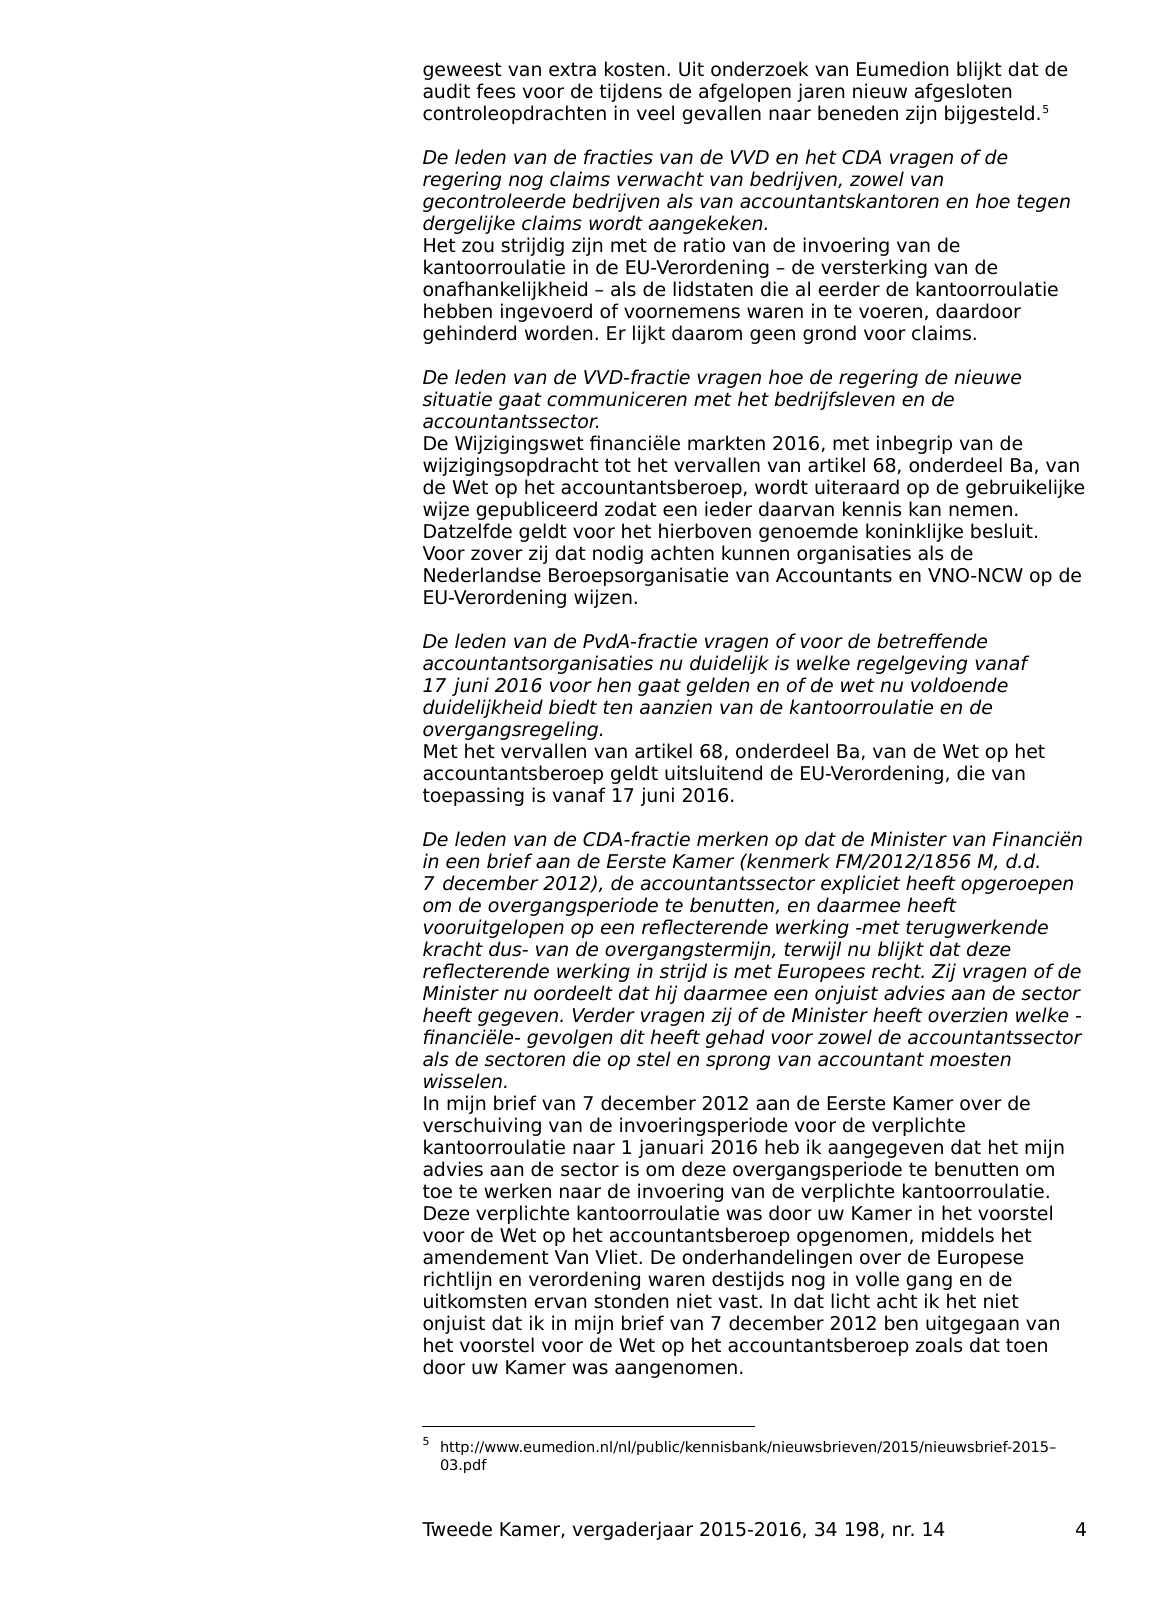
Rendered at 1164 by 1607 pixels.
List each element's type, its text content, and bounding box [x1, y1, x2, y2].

text De leden van de VVD-fractie vragen hoe de regering de nieuwe situatie gaat communiceren met het bedrijfsleven en de accountantssector. [422, 367, 1087, 433]
text geweest van extra kosten. Uit onderzoek van Eumedion blijkt dat de audit fees voor de tijdens de afgelopen jaren nieuw afgesloten controleopdrachten in veel gevallen naar beneden zijn bijgesteld. [422, 59, 1087, 125]
text Het zou strijdig zijn met de ratio van de invoering van de kantoorroulatie in de EU-Verordening – de versterking van de onafhankelijkheid – als de lidstaten die al eerder de kantoorroulatie hebben ingevoerd of voornemens waren in te voeren, daardoor gehinderd worden. Er lijkt daarom geen grond voor claims. [422, 235, 1087, 345]
text In mijn brief van 7 december 2012 aan de Eerste Kamer over de verschuiving van de invoeringsperiode voor de verplichte kantoorroulatie naar 1 januari 2016 heb ik aangegeven dat het mijn advies aan de sector is om deze overgangsperiode te benutten om toe te werken naar de invoering van de verplichte kantoorroulatie. Deze verplichte kantoorroulatie was door uw Kamer in het voorstel voor de Wet op het accountantsberoep opgenomen, middels het amendement Van Vliet. De onderhandelingen over de Europese richtlijn en verordening waren destijds nog in volle gang en de uitkomsten ervan stonden niet vast. In dat licht acht ik het niet onjuist dat ik in mijn brief van 7 december 2012 ben uitgegaan van het voorstel voor de Wet op het accountantsberoep zoals dat toen door uw Kamer was aangenomen. [422, 1093, 1087, 1379]
text De leden van de PvdA-fractie vragen of voor de betreffende accountantsorganisaties nu duidelijk is welke regelgeving vanaf 17 juni 2016 voor hen gaat gelden en of de wet nu voldoende duidelijkheid biedt ten aanzien van de kantoorroulatie en de overgangsregeling. [422, 631, 1087, 741]
text http://www.eumedion.nl/nl/public/kennisbank/nieuwsbrieven/2015/nieuwsbrief-2015–03.pdf [422, 1435, 1087, 1474]
text De leden van de CDA-fractie merken op dat de Minister van Financiën in een brief aan de Eerste Kamer (kenmerk FM/2012/1856 M, d.d. 7 december 2012), de accountantssector expliciet heeft opgeroepen om de overgangsperiode te benutten, en daarmee heeft vooruitgelopen op een reflecterende werking -met terugwerkende kracht dus- van de overgangstermijn, terwijl nu blijkt dat deze reflecterende werking in strijd is met Europees recht. Zij vragen of de Minister nu oordeelt dat hij daarmee een onjuist advies aan de sector heeft gegeven. Verder vragen zij of de Minister heeft overzien welke -financiële- gevolgen dit heeft gehad voor zowel de accountantssector als de sectoren die op stel en sprong van accountant moesten wisselen. [422, 829, 1087, 1093]
text De leden van de fracties van de VVD en het CDA vragen of de regering nog claims verwacht van bedrijven, zowel van gecontroleerde bedrijven als van accountantskantoren en hoe tegen dergelijke claims wordt aangekeken. [422, 147, 1087, 235]
text De Wijzigingswet financiële markten 2016, met inbegrip van de wijzigingsopdracht tot het vervallen van artikel 68, onderdeel Ba, van de Wet op het accountantsberoep, wordt uiteraard op de gebruikelijke wijze gepubliceerd zodat een ieder daarvan kennis kan nemen. Datzelfde geldt voor het hierboven genoemde koninklijke besluit. Voor zover zij dat nodig achten kunnen organisaties als de Nederlandse Beroepsorganisatie van Accountants en VNO-NCW op de EU-Verordening wijzen. [422, 433, 1087, 609]
text Met het vervallen van artikel 68, onderdeel Ba, van de Wet op het accountantsberoep geldt uitsluitend de EU-Verordening, die van toepassing is vanaf 17 juni 2016. [422, 741, 1087, 807]
